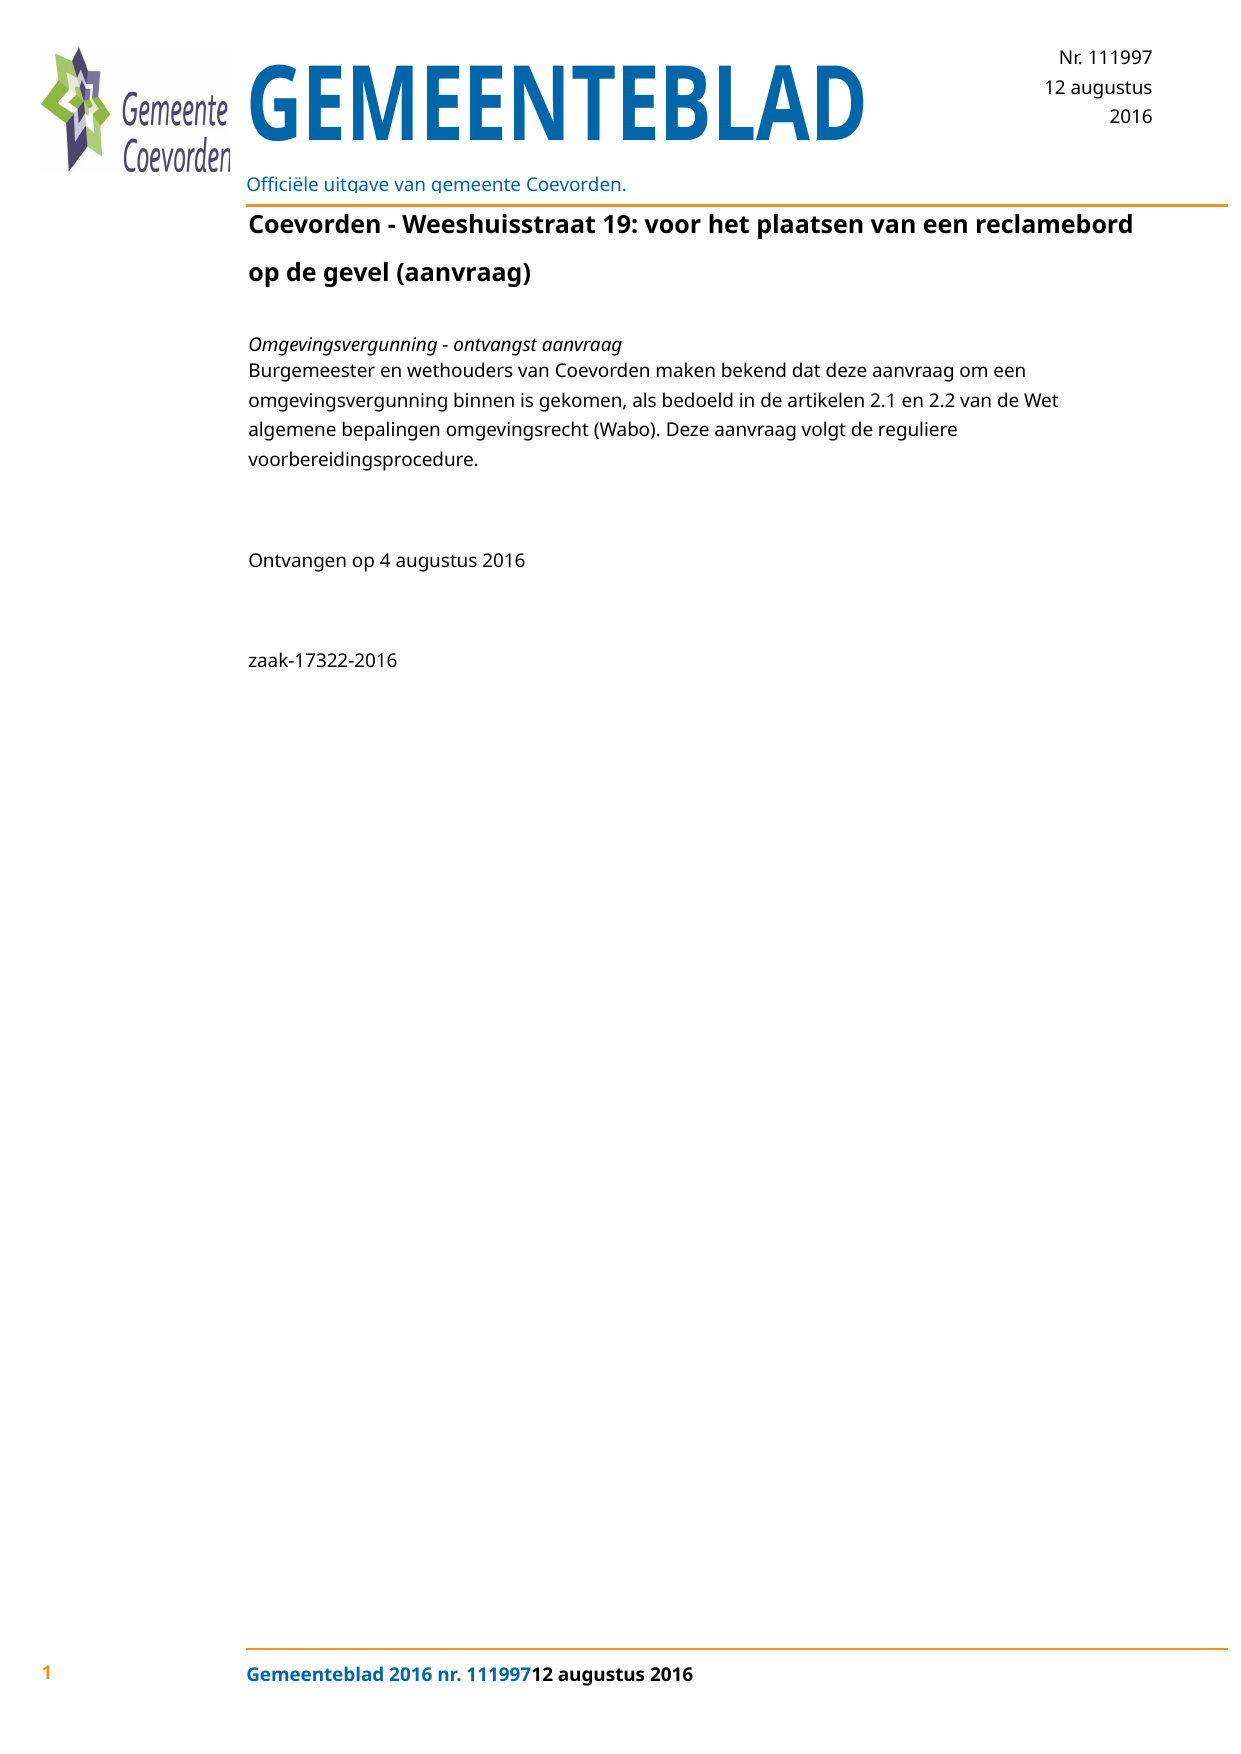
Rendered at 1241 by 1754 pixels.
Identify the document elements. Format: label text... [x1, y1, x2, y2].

picture [41, 47, 231, 172]
text Coevorden - Weeshuisstraat 19: voor het plaatsen van een reclamebord op de gevel (aanvraag) [248, 207, 1152, 288]
text Omgevingsvergunning - ontvangst aanvraag [248, 331, 1152, 357]
text Ontvangen op 4 augustus 2016 [248, 547, 1152, 572]
text Burgemeester en wethouders van Coevorden maken bekend dat deze aanvraag om een omgevingsvergunning binnen is gekomen, als bedoeld in de artikelen 2.1 en 2.2 van de Wet algemene bepalingen omgevingsrecht (Wabo). Deze aanvraag volgt de reguliere voorbereidingsprocedure. [248, 357, 1152, 472]
text zaak-17322-2016 [248, 648, 1152, 673]
